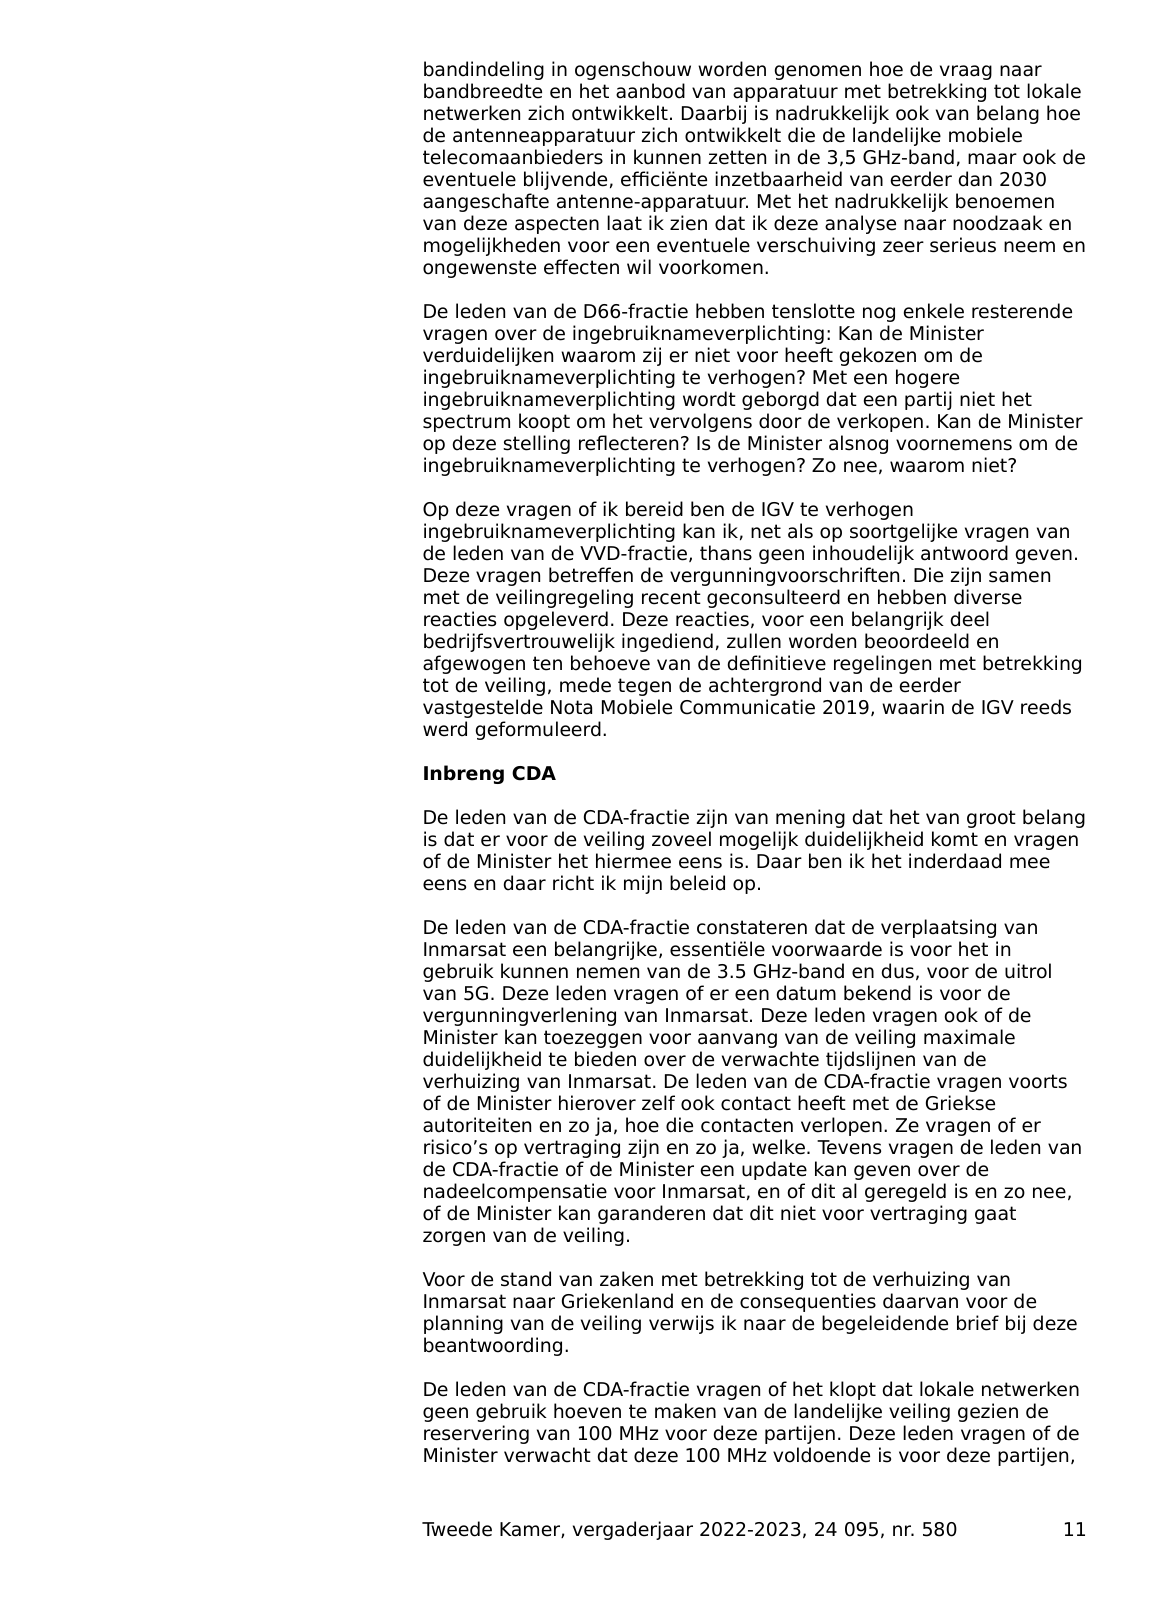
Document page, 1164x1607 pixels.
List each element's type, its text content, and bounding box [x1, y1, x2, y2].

text Voor de stand van zaken met betrekking tot de verhuizing van Inmarsat naar Griekenland en de consequenties daarvan voor de planning van de veiling verwijs ik naar de begeleidende brief bij deze beantwoording. [422, 1269, 1087, 1357]
text bandindeling in ogenschouw worden genomen hoe de vraag naar bandbreedte en het aanbod van apparatuur met betrekking tot lokale netwerken zich ontwikkelt. Daarbij is nadrukkelijk ook van belang hoe de antenneapparatuur zich ontwikkelt die de landelijke mobiele telecomaanbieders in kunnen zetten in de 3,5 GHz-band, maar ook de eventuele blijvende, efficiënte inzetbaarheid van eerder dan 2030 aangeschafte antenne-apparatuur. Met het nadrukkelijk benoemen van deze aspecten laat ik zien dat ik deze analyse naar noodzaak en mogelijkheden voor een eventuele verschuiving zeer serieus neem en ongewenste effecten wil voorkomen. [422, 59, 1087, 279]
text De leden van de D66-fractie hebben tenslotte nog enkele resterende vragen over de ingebruiknameverplichting: Kan de Minister verduidelijken waarom zij er niet voor heeft gekozen om de ingebruiknameverplichting te verhogen? Met een hogere ingebruiknameverplichting wordt geborgd dat een partij niet het spectrum koopt om het vervolgens door de verkopen. Kan de Minister op deze stelling reflecteren? Is de Minister alsnog voornemens om de ingebruiknameverplichting te verhogen? Zo nee, waarom niet? [422, 301, 1087, 477]
text De leden van de CDA-fractie zijn van mening dat het van groot belang is dat er voor de veiling zoveel mogelijk duidelijkheid komt en vragen of de Minister het hiermee eens is. Daar ben ik het inderdaad mee eens en daar richt ik mijn beleid op. [422, 807, 1087, 895]
text De leden van de CDA-fractie vragen of het klopt dat lokale netwerken geen gebruik hoeven te maken van de landelijke veiling gezien de reservering van 100 MHz voor deze partijen. Deze leden vragen of de Minister verwacht dat deze 100 MHz voldoende is voor deze partijen, [422, 1379, 1087, 1467]
text De leden van de CDA-fractie constateren dat de verplaatsing van Inmarsat een belangrijke, essentiële voorwaarde is voor het in gebruik kunnen nemen van de 3.5 GHz-band en dus, voor de uitrol van 5G. Deze leden vragen of er een datum bekend is voor de vergunningverlening van Inmarsat. Deze leden vragen ook of de Minister kan toezeggen voor aanvang van de veiling maximale duidelijkheid te bieden over de verwachte tijdslijnen van de verhuizing van Inmarsat. De leden van de CDA-fractie vragen voorts of de Minister hierover zelf ook contact heeft met de Griekse autoriteiten en zo ja, hoe die contacten verlopen. Ze vragen of er risico’s op vertraging zijn en zo ja, welke. Tevens vragen de leden van de CDA-fractie of de Minister een update kan geven over de nadeelcompensatie voor Inmarsat, en of dit al geregeld is en zo nee, of de Minister kan garanderen dat dit niet voor vertraging gaat zorgen van de veiling. [422, 917, 1087, 1247]
subtitle Inbreng CDA [422, 763, 1087, 785]
text Op deze vragen of ik bereid ben de IGV te verhogen ingebruiknameverplichting kan ik, net als op soortgelijke vragen van de leden van de VVD-fractie, thans geen inhoudelijk antwoord geven. Deze vragen betreffen de vergunningvoorschriften. Die zijn samen met de veilingregeling recent geconsulteerd en hebben diverse reacties opgeleverd. Deze reacties, voor een belangrijk deel bedrijfsvertrouwelijk ingediend, zullen worden beoordeeld en afgewogen ten behoeve van de definitieve regelingen met betrekking tot de veiling, mede tegen de achtergrond van de eerder vastgestelde Nota Mobiele Communicatie 2019, waarin de IGV reeds werd geformuleerd. [422, 499, 1087, 741]
